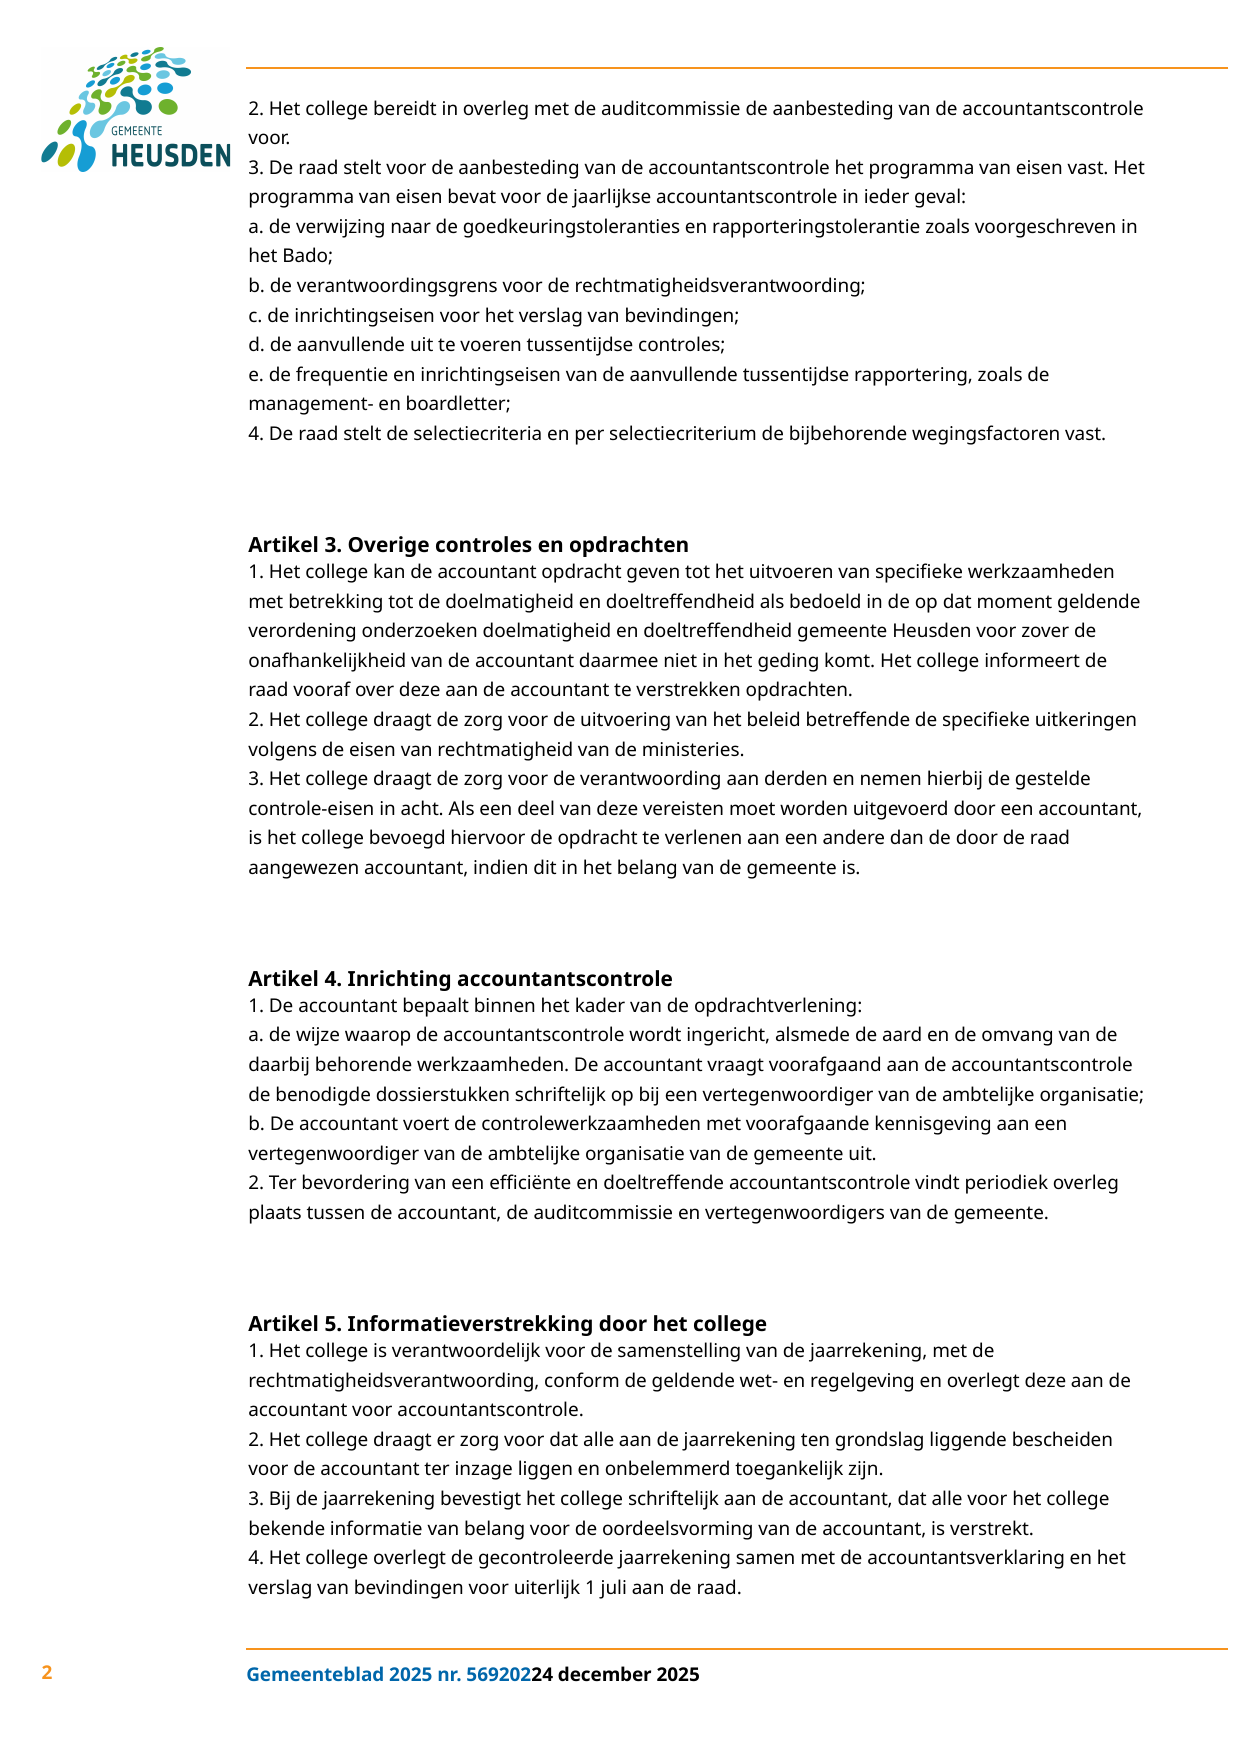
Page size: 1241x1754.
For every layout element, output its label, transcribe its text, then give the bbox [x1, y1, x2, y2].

text 2. Het college draagt de zorg voor de uitvoering van het beleid betreffende de specifieke uitkeringen volgens de eisen van rechtmatigheid van de ministeries. [248, 706, 1152, 761]
text d. de aanvullende uit te voeren tussentijdse controles; [248, 331, 1152, 357]
text e. de frequentie en inrichtingseisen van de aanvullende tussentijdse rapportering, zoals de management- en boardletter; [248, 361, 1152, 416]
text a. de wijze waarop de accountantscontrole wordt ingericht, alsmede de aard en de omvang van de daarbij behorende werkzaamheden. De accountant vraagt voorafgaand aan de accountantscontrole de benodigde dossierstukken schriftelijk op bij een vertegenwoordiger van de ambtelijke organisatie; [248, 1022, 1152, 1107]
text Artikel 3. Overige controles en opdrachten [248, 530, 1152, 558]
text 4. De raad stelt de selectiecriteria en per selectiecriterium de bijbehorende wegingsfactoren vast. [248, 420, 1152, 446]
text 3. Bij de jaarrekening bevestigt het college schriftelijk aan de accountant, dat alle voor het college bekende informatie van belang voor de oordeelsvorming van de accountant, is verstrekt. [248, 1485, 1152, 1540]
picture [41, 47, 231, 172]
text b. De accountant voert de controlewerkzaamheden met voorafgaande kennisgeving aan een vertegenwoordiger van de ambtelijke organisatie van de gemeente uit. [248, 1110, 1152, 1166]
text 3. Het college draagt de zorg voor de verantwoording aan derden en nemen hierbij de gestelde controle-eisen in acht. Als een deel van deze vereisten moet worden uitgevoerd door een accountant, is het college bevoegd hiervoor de opdracht te verlenen aan een andere dan de door de raad aangewezen accountant, indien dit in het belang van de gemeente is. [248, 765, 1152, 880]
text a. de verwijzing naar de goedkeuringstoleranties en rapporteringstolerantie zoals voorgeschreven in het Bado; [248, 213, 1152, 268]
text 3. De raad stelt voor de aanbesteding van de accountantscontrole het programma van eisen vast. Het programma van eisen bevat voor de jaarlijkse accountantscontrole in ieder geval: [248, 154, 1152, 209]
text 2. Ter bevordering van een efficiënte en doeltreffende accountantscontrole vindt periodiek overleg plaats tussen de accountant, de auditcommissie en vertegenwoordigers van de gemeente. [248, 1169, 1152, 1225]
text 4. Het college overlegt de gecontroleerde jaarrekening samen met de accountantsverklaring en het verslag van bevindingen voor uiterlijk 1 juli aan de raad. [248, 1544, 1152, 1599]
text 1. Het college kan de accountant opdracht geven tot het uitvoeren van specifieke werkzaamheden met betrekking tot de doelmatigheid en doeltreffendheid als bedoeld in de op dat moment geldende verordening onderzoeken doelmatigheid en doeltreffendheid gemeente Heusden voor zover de onafhankelijkheid van de accountant daarmee niet in het geding komt. Het college informeert de raad vooraf over deze aan de accountant te verstrekken opdrachten. [248, 558, 1152, 702]
text 1. Het college is verantwoordelijk voor de samenstelling van de jaarrekening, met de rechtmatigheidsverantwoording, conform de geldende wet- en regelgeving en overlegt deze aan de accountant voor accountantscontrole. [248, 1337, 1152, 1422]
text 2. Het college draagt er zorg voor dat alle aan de jaarrekening ten grondslag liggende bescheiden voor de accountant ter inzage liggen en onbelemmerd toegankelijk zijn. [248, 1426, 1152, 1481]
text Artikel 4. Inrichting accountantscontrole [248, 964, 1152, 992]
text b. de verantwoordingsgrens voor de rechtmatigheidsverantwoording; [248, 272, 1152, 298]
text 2. Het college bereidt in overleg met de auditcommissie de aanbesteding van de accountantscontrole voor. [248, 95, 1152, 150]
text c. de inrichtingseisen voor het verslag van bevindingen; [248, 302, 1152, 328]
text Artikel 5. Informatieverstrekking door het college [248, 1309, 1152, 1337]
text 1. De accountant bepaalt binnen het kader van de opdrachtverlening: [248, 992, 1152, 1018]
